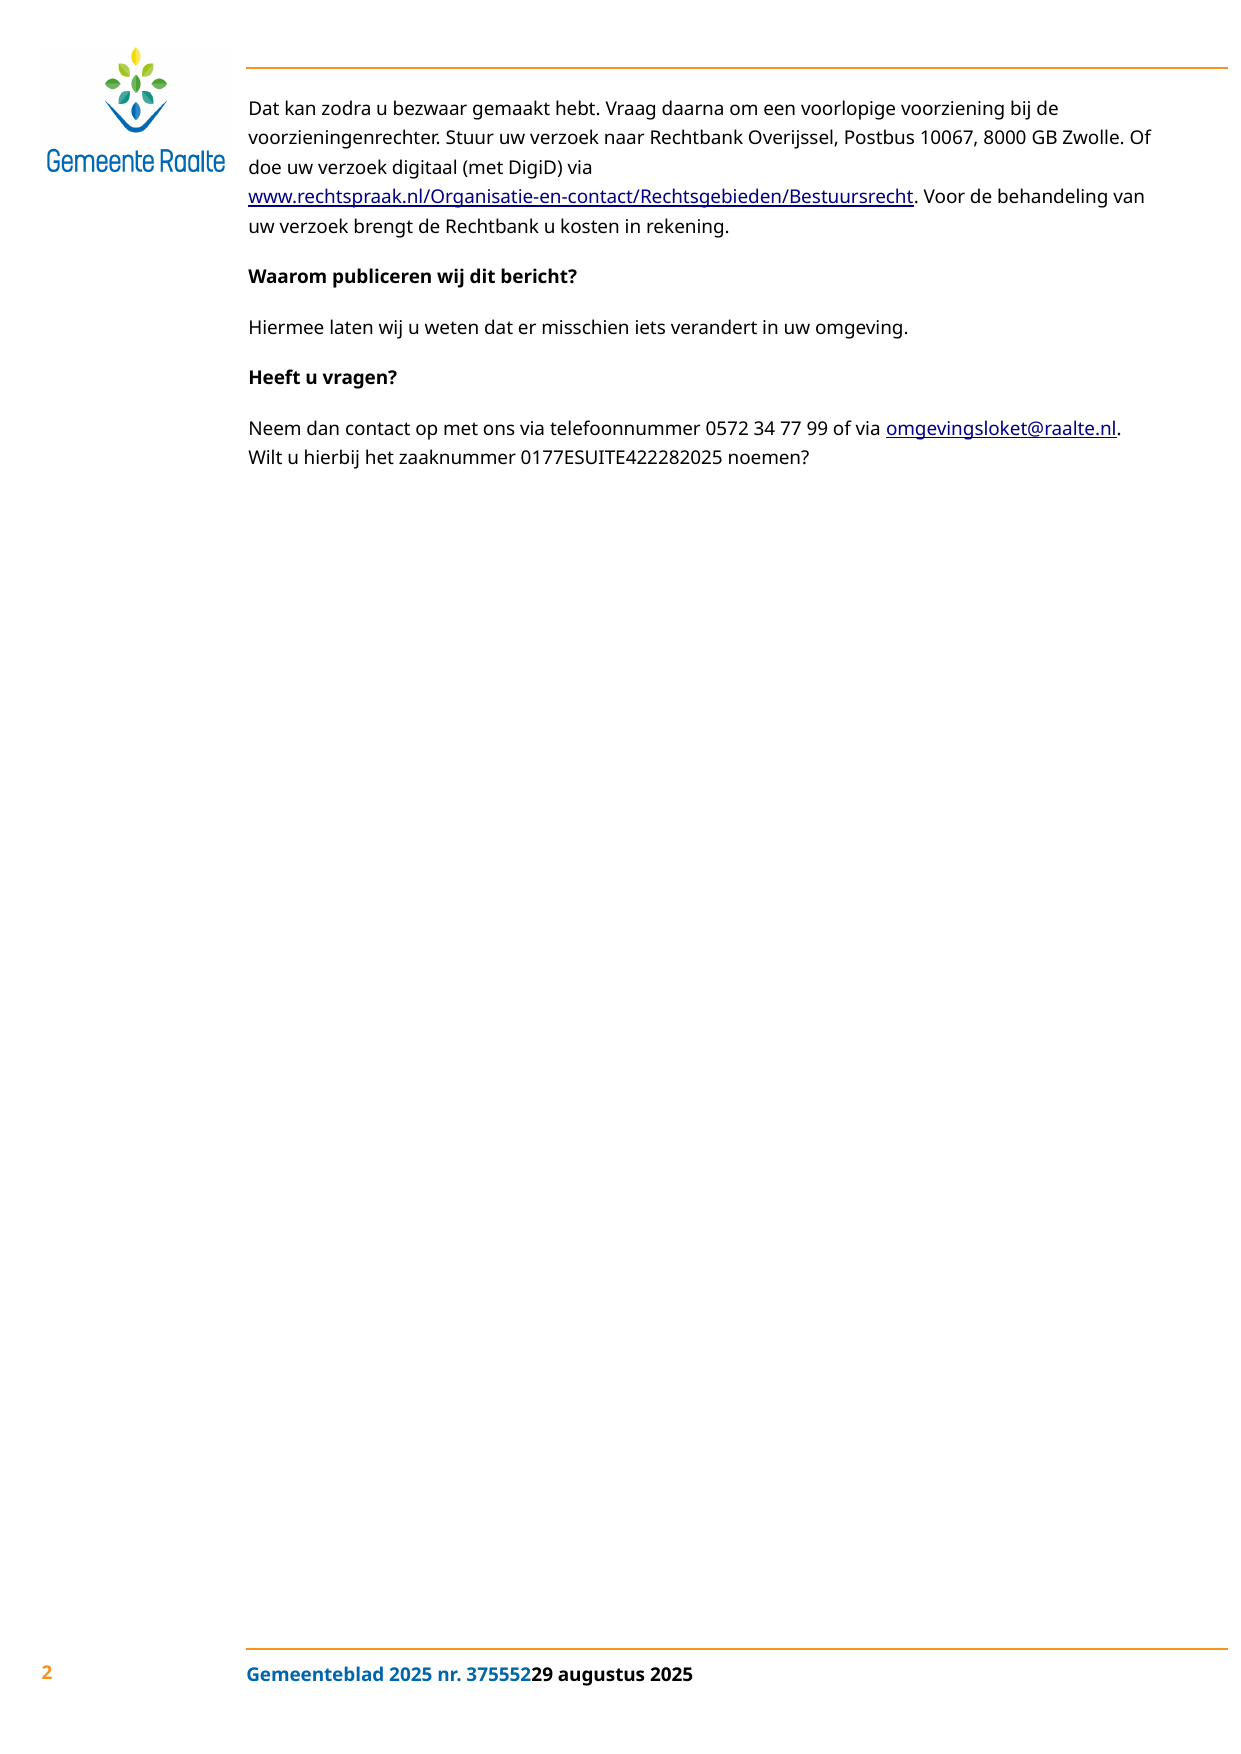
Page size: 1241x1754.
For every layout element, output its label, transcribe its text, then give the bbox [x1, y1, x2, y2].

text Heeft u vragen? [248, 364, 1152, 390]
text Hiermee laten wij u weten dat er misschien iets verandert in uw omgeving. [248, 314, 1152, 340]
text Neem dan contact op met ons via telefoonnummer 0572 34 77 99 of via omgevingsloket@raalte.nl. Wilt u hierbij het zaaknummer 0177ESUITE422282025 noemen? [248, 415, 1152, 470]
picture [41, 47, 231, 172]
text Waarom publiceren wij dit bericht? [248, 263, 1152, 289]
text Dat kan zodra u bezwaar gemaakt hebt. Vraag daarna om een voorlopige voorziening bij de voorzieningenrechter. Stuur uw verzoek naar Rechtbank Overijssel, Postbus 10067, 8000 GB Zwolle. Of doe uw verzoek digitaal (met DigiD) via www.rechtspraak.nl/Organisatie-en-contact/Rechtsgebieden/Bestuursrecht. Voor de behandeling van uw verzoek brengt de Rechtbank u kosten in rekening. [248, 95, 1152, 239]
